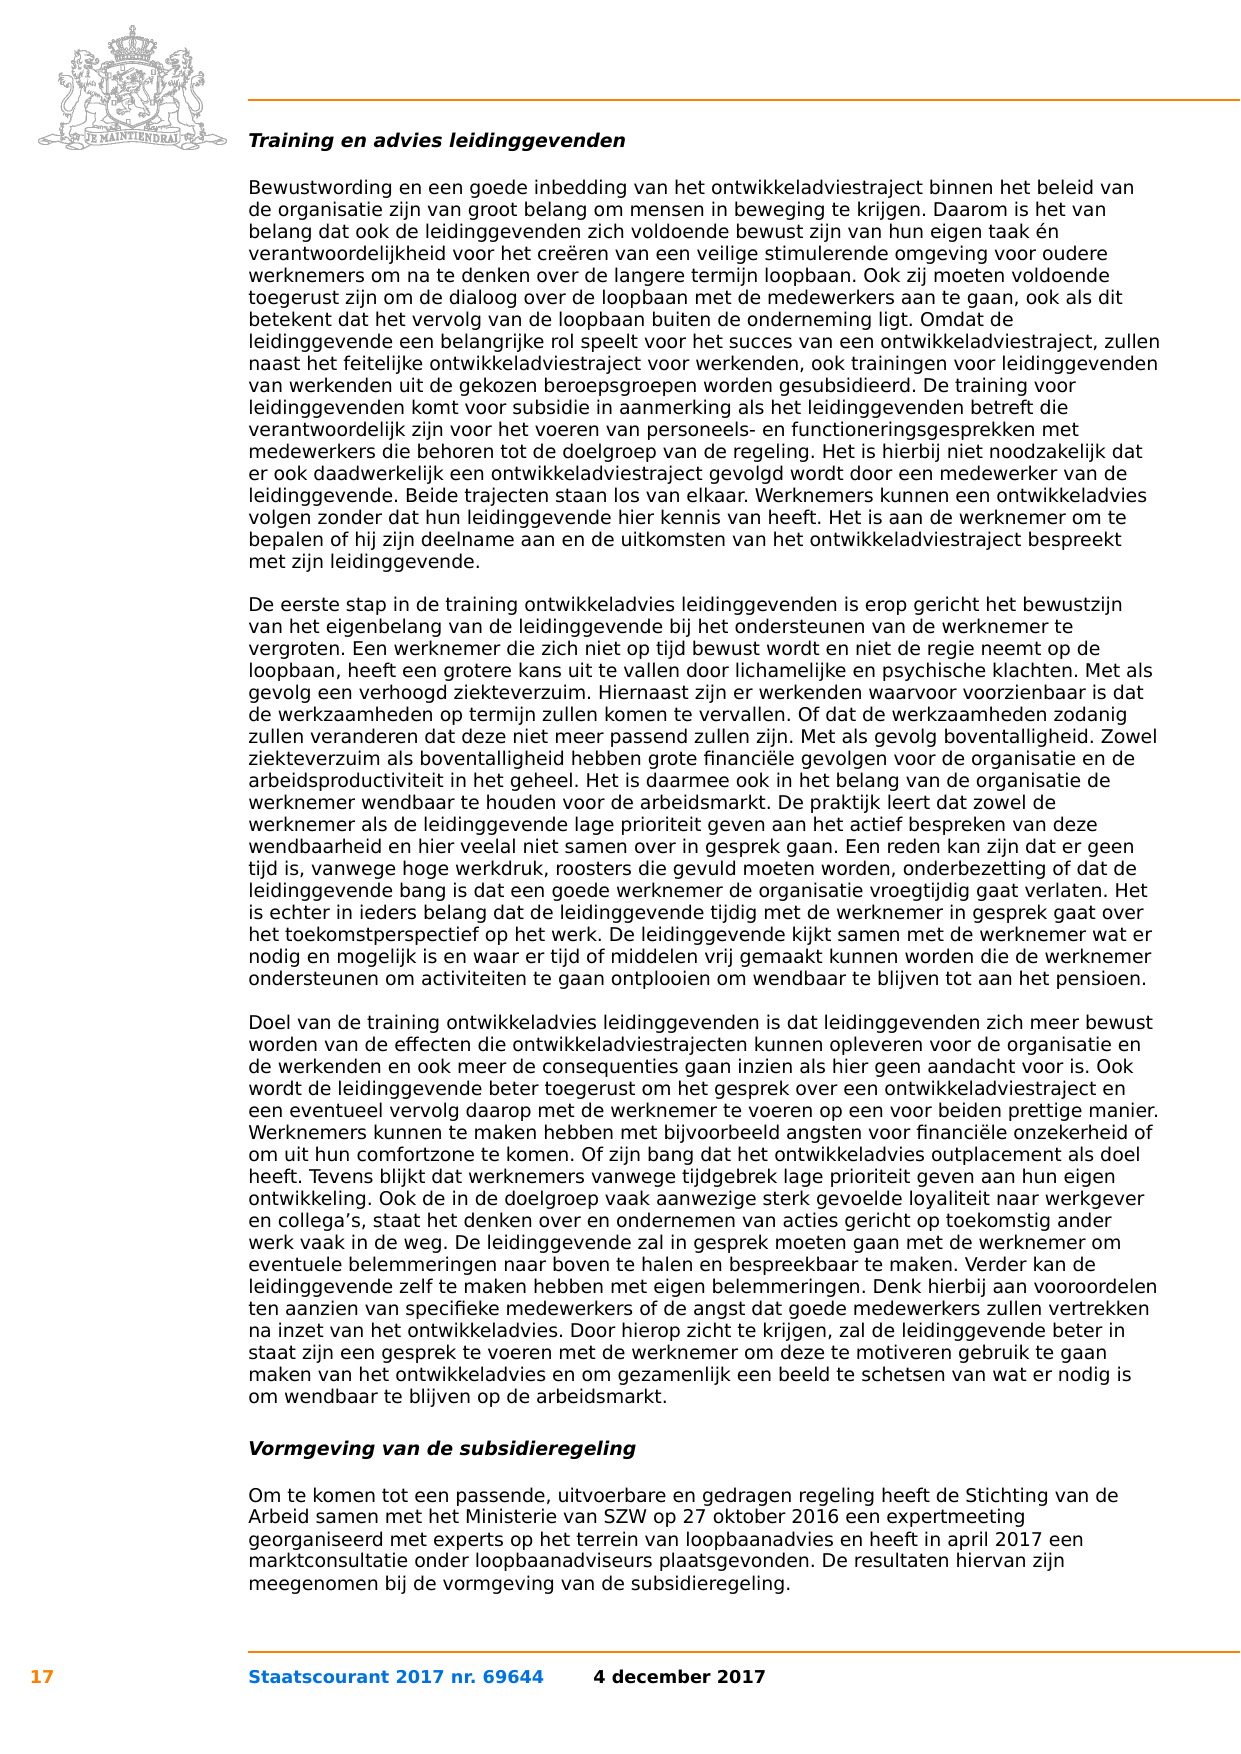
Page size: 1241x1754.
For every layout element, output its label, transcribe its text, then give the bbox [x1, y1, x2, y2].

subtitle Vormgeving van de subsidieregeling [248, 1437, 1163, 1459]
text Doel van de training ontwikkeladvies leidinggevenden is dat leidinggevenden zich meer bewust worden van de effecten die ontwikkeladviestrajecten kunnen opleveren voor de organisatie en de werkenden en ook meer de consequenties gaan inzien als hier geen aandacht voor is. Ook wordt de leidinggevende beter toegerust om het gesprek over een ontwikkeladviestraject en een eventueel vervolg daarop met de werknemer te voeren op een voor beiden prettige manier. Werknemers kunnen te maken hebben met bijvoorbeeld angsten voor financiële onzekerheid of om uit hun comfortzone te komen. Of zijn bang dat het ontwikkeladvies outplacement als doel heeft. Tevens blijkt dat werknemers vanwege tijdgebrek lage prioriteit geven aan hun eigen ontwikkeling. Ook de in de doelgroep vaak aanwezige sterk gevoelde loyaliteit naar werkgever en collega’s, staat het denken over en ondernemen van acties gericht op toekomstig ander werk vaak in de weg. De leidinggevende zal in gesprek moeten gaan met de werknemer om eventuele belemmeringen naar boven te halen en bespreekbaar te maken. Verder kan de leidinggevende zelf te maken hebben met eigen belemmeringen. Denk hierbij aan vooroordelen ten aanzien van specifieke medewerkers of de angst dat goede medewerkers zullen vertrekken na inzet van het ontwikkeladvies. Door hierop zicht te krijgen, zal de leidinggevende beter in staat zijn een gesprek te voeren met de werknemer om deze te motiveren gebruik te gaan maken van het ontwikkeladvies en om gezamenlijk een beeld te schetsen van wat er nodig is om wendbaar te blijven op de arbeidsmarkt. [248, 1012, 1163, 1407]
text Om te komen tot een passende, uitvoerbare en gedragen regeling heeft de Stichting van de Arbeid samen met het Ministerie van SZW op 27 oktober 2016 een expertmeeting georganiseerd met experts op het terrein van loopbaanadvies en heeft in april 2017 een marktconsultatie onder loopbaanadviseurs plaatsgevonden. De resultaten hiervan zijn meegenomen bij de vormgeving van de subsidieregeling. [248, 1484, 1163, 1594]
subtitle Training en advies leidinggevenden [248, 130, 1163, 152]
text De eerste stap in de training ontwikkeladvies leidinggevenden is erop gericht het bewustzijn van het eigenbelang van de leidinggevende bij het ondersteunen van de werknemer te vergroten. Een werknemer die zich niet op tijd bewust wordt en niet de regie neemt op de loopbaan, heeft een grotere kans uit te vallen door lichamelijke en psychische klachten. Met als gevolg een verhoogd ziekteverzuim. Hiernaast zijn er werkenden waarvoor voorzienbaar is dat de werkzaamheden op termijn zullen komen te vervallen. Of dat de werkzaamheden zodanig zullen veranderen dat deze niet meer passend zullen zijn. Met als gevolg boventalligheid. Zowel ziekteverzuim als boventalligheid hebben grote financiële gevolgen voor de organisatie en de arbeidsproductiviteit in het geheel. Het is daarmee ook in het belang van de organisatie de werknemer wendbaar te houden voor de arbeidsmarkt. De praktijk leert dat zowel de werknemer als de leidinggevende lage prioriteit geven aan het actief bespreken van deze wendbaarheid en hier veelal niet samen over in gesprek gaan. Een reden kan zijn dat er geen tijd is, vanwege hoge werkdruk, roosters die gevuld moeten worden, onderbezetting of dat de leidinggevende bang is dat een goede werknemer de organisatie vroegtijdig gaat verlaten. Het is echter in ieders belang dat de leidinggevende tijdig met de werknemer in gesprek gaat over het toekomstperspectief op het werk. De leidinggevende kijkt samen met de werknemer wat er nodig en mogelijk is en waar er tijd of middelen vrij gemaakt kunnen worden die de werknemer ondersteunen om activiteiten te gaan ontplooien om wendbaar te blijven tot aan het pensioen. [248, 594, 1163, 990]
picture [38, 25, 227, 150]
text Bewustwording en een goede inbedding van het ontwikkeladviestraject binnen het beleid van de organisatie zijn van groot belang om mensen in beweging te krijgen. Daarom is het van belang dat ook de leidinggevenden zich voldoende bewust zijn van hun eigen taak én verantwoordelijkheid voor het creëren van een veilige stimulerende omgeving voor oudere werknemers om na te denken over de langere termijn loopbaan. Ook zij moeten voldoende toegerust zijn om de dialoog over de loopbaan met de medewerkers aan te gaan, ook als dit betekent dat het vervolg van de loopbaan buiten de onderneming ligt. Omdat de leidinggevende een belangrijke rol speelt voor het succes van een ontwikkeladviestraject, zullen naast het feitelijke ontwikkeladviestraject voor werkenden, ook trainingen voor leidinggevenden van werkenden uit de gekozen beroepsgroepen worden gesubsidieerd. De training voor leidinggevenden komt voor subsidie in aanmerking als het leidinggevenden betreft die verantwoordelijk zijn voor het voeren van personeels- en functioneringsgesprekken met medewerkers die behoren tot de doelgroep van de regeling. Het is hierbij niet noodzakelijk dat er ook daadwerkelijk een ontwikkeladviestraject gevolgd wordt door een medewerker van de leidinggevende. Beide trajecten staan los van elkaar. Werknemers kunnen een ontwikkeladvies volgen zonder dat hun leidinggevende hier kennis van heeft. Het is aan de werknemer om te bepalen of hij zijn deelname aan en de uitkomsten van het ontwikkeladviestraject bespreekt met zijn leidinggevende. [248, 177, 1163, 572]
